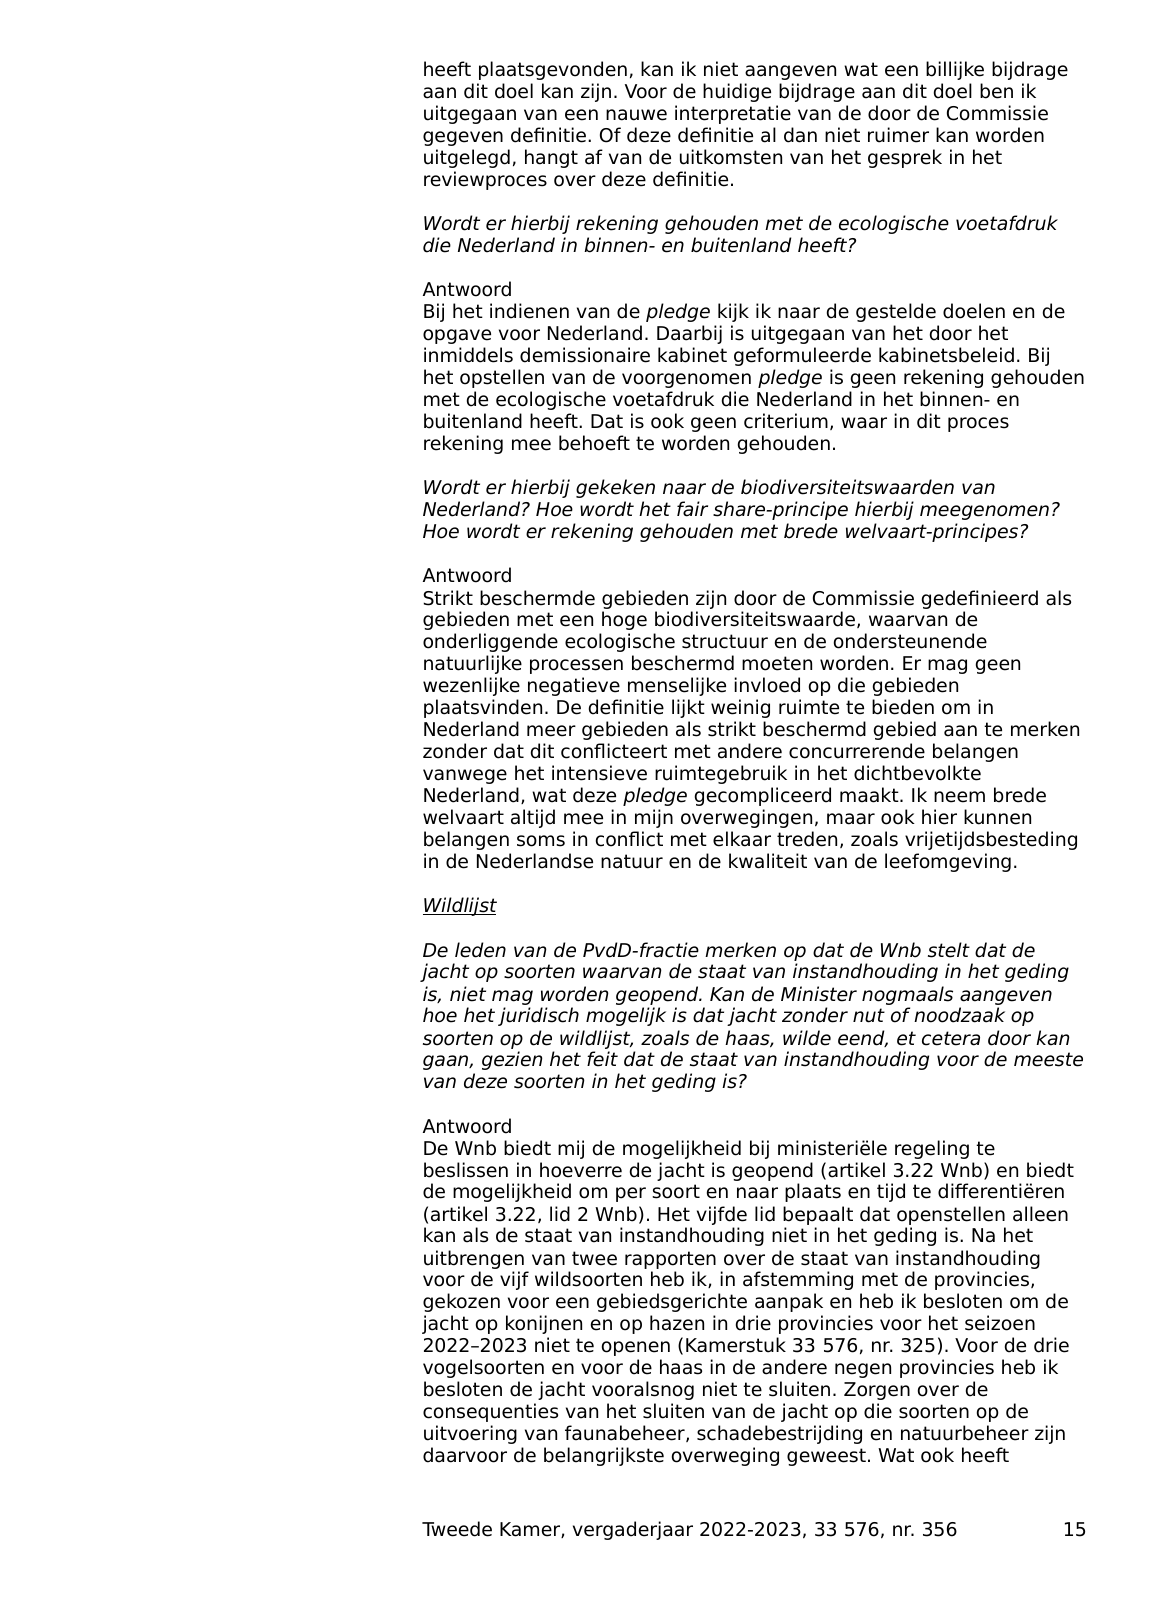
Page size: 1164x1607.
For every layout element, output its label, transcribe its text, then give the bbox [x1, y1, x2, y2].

text De Wnb biedt mij de mogelijkheid bij ministeriële regeling te beslissen in hoeverre de jacht is geopend (artikel 3.22 Wnb) en biedt de mogelijkheid om per soort en naar plaats en tijd te differentiëren (artikel 3.22, lid 2 Wnb). Het vijfde lid bepaalt dat openstellen alleen kan als de staat van instandhouding niet in het geding is. Na het uitbrengen van twee rapporten over de staat van instandhouding voor de vijf wildsoorten heb ik, in afstemming met de provincies, gekozen voor een gebiedsgerichte aanpak en heb ik besloten om de jacht op konijnen en op hazen in drie provincies voor het seizoen 2022–2023 niet te openen (Kamerstuk 33 576, nr. 325). Voor de drie vogelsoorten en voor de haas in de andere negen provincies heb ik besloten de jacht vooralsnog niet te sluiten. Zorgen over de consequenties van het sluiten van de jacht op die soorten op de uitvoering van faunabeheer, schadebestrijding en natuurbeheer zijn daarvoor de belangrijkste overweging geweest. Wat ook heeft [422, 1137, 1087, 1467]
text De leden van de PvdD-fractie merken op dat de Wnb stelt dat de jacht op soorten waarvan de staat van instandhouding in het geding is, niet mag worden geopend. Kan de Minister nogmaals aangeven hoe het juridisch mogelijk is dat jacht zonder nut of noodzaak op soorten op de wildlijst, zoals de haas, wilde eend, et cetera door kan gaan, gezien het feit dat de staat van instandhouding voor de meeste van deze soorten in het geding is? [422, 939, 1087, 1093]
text Antwoord [422, 565, 1087, 587]
text Bij het indienen van de pledge kijk ik naar de gestelde doelen en de opgave voor Nederland. Daarbij is uitgegaan van het door het inmiddels demissionaire kabinet geformuleerde kabinetsbeleid. Bij het opstellen van de voorgenomen pledge is geen rekening gehouden met de ecologische voetafdruk die Nederland in het binnen- en buitenland heeft. Dat is ook geen criterium, waar in dit proces rekening mee behoeft te worden gehouden. [422, 301, 1087, 455]
text heeft plaatsgevonden, kan ik niet aangeven wat een billijke bijdrage aan dit doel kan zijn. Voor de huidige bijdrage aan dit doel ben ik uitgegaan van een nauwe interpretatie van de door de Commissie gegeven definitie. Of deze definitie al dan niet ruimer kan worden uitgelegd, hangt af van de uitkomsten van het gesprek in het reviewproces over deze definitie. [422, 59, 1087, 191]
text Wordt er hierbij gekeken naar de biodiversiteitswaarden van Nederland? Hoe wordt het fair share-principe hierbij meegenomen? Hoe wordt er rekening gehouden met brede welvaart-principes? [422, 477, 1087, 543]
subtitle Wildlijst [422, 895, 1087, 917]
text Wordt er hierbij rekening gehouden met de ecologische voetafdruk die Nederland in binnen- en buitenland heeft? [422, 213, 1087, 257]
text Antwoord [422, 1116, 1087, 1137]
text Strikt beschermde gebieden zijn door de Commissie gedefinieerd als gebieden met een hoge biodiversiteitswaarde, waarvan de onderliggende ecologische structuur en de ondersteunende natuurlijke processen beschermd moeten worden. Er mag geen wezenlijke negatieve menselijke invloed op die gebieden plaatsvinden. De definitie lijkt weinig ruimte te bieden om in Nederland meer gebieden als strikt beschermd gebied aan te merken zonder dat dit conflicteert met andere concurrerende belangen vanwege het intensieve ruimtegebruik in het dichtbevolkte Nederland, wat deze pledge gecompliceerd maakt. Ik neem brede welvaart altijd mee in mijn overwegingen, maar ook hier kunnen belangen soms in conflict met elkaar treden, zoals vrijetijdsbesteding in de Nederlandse natuur en de kwaliteit van de leefomgeving. [422, 587, 1087, 873]
text Antwoord [422, 279, 1087, 301]
